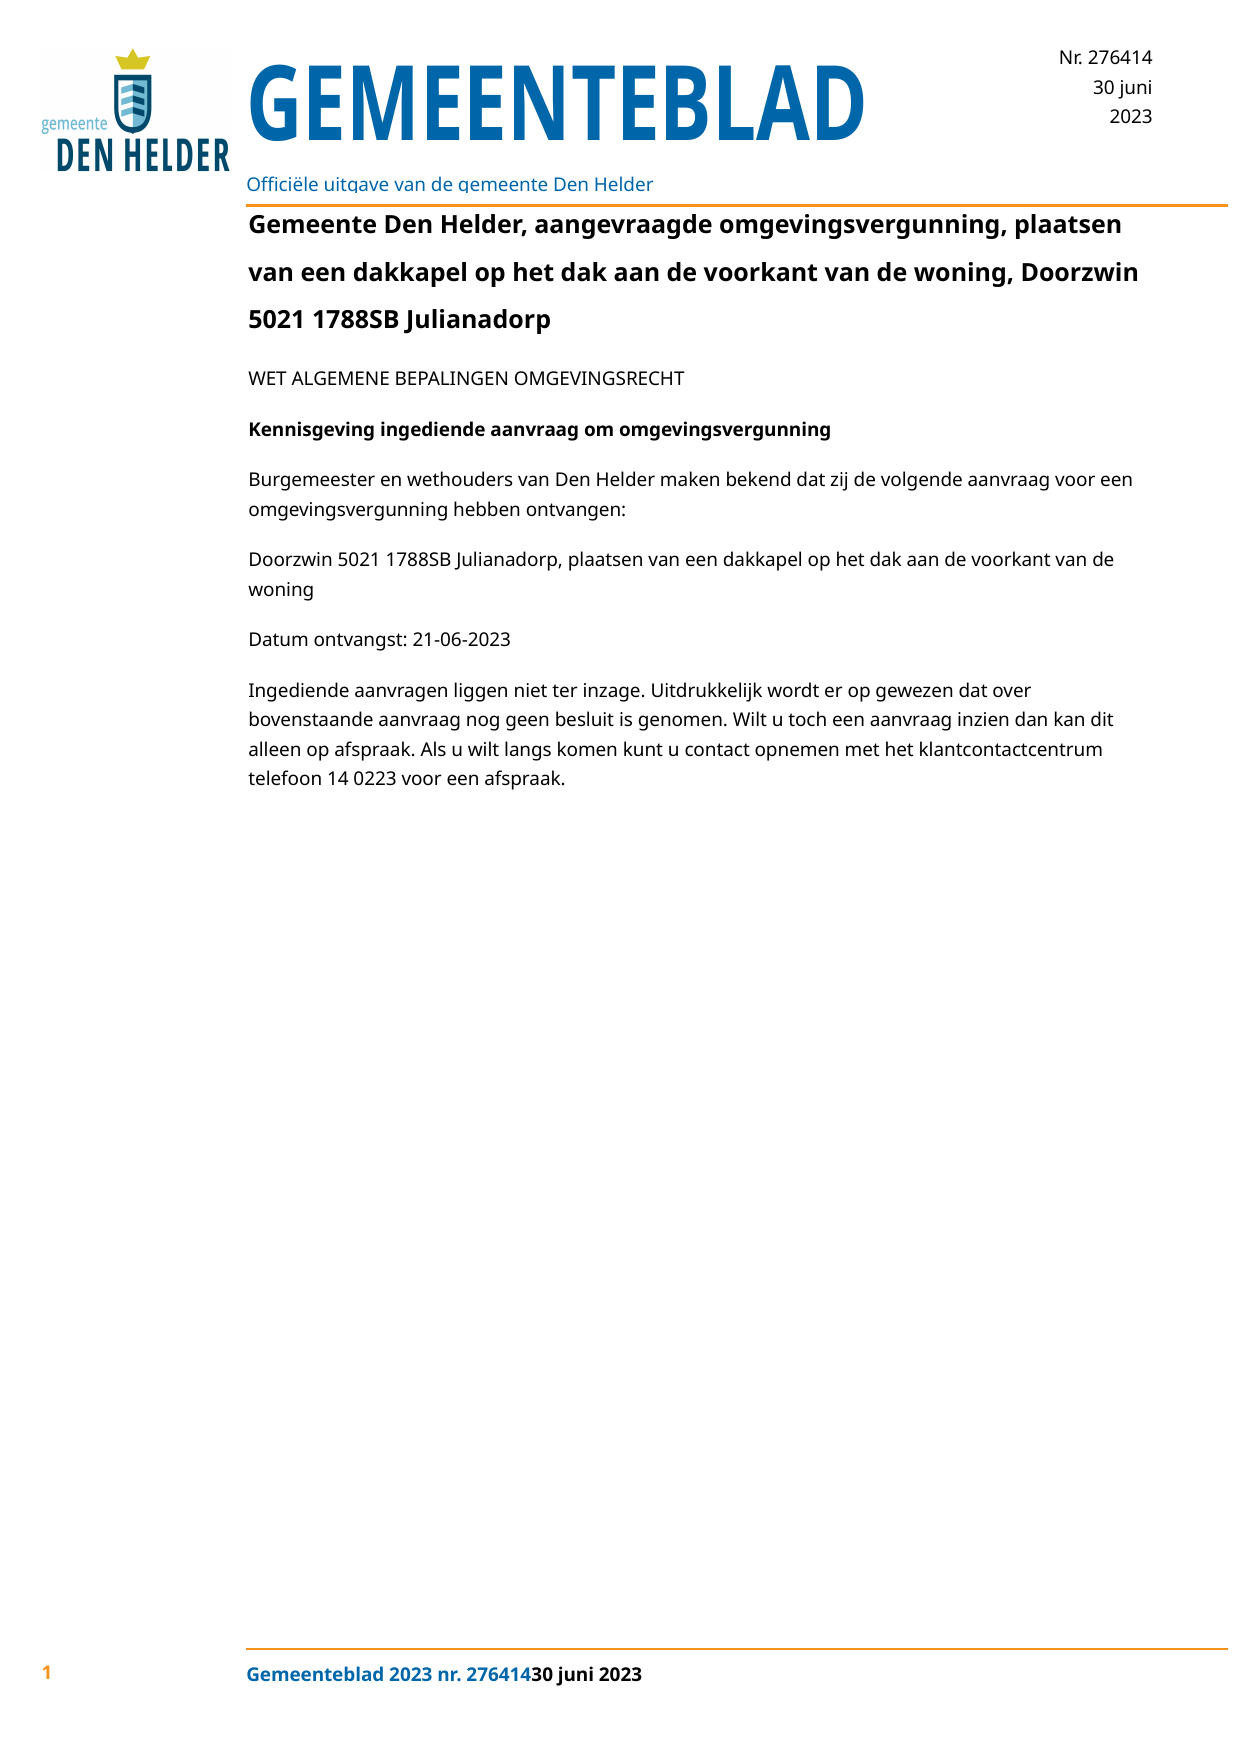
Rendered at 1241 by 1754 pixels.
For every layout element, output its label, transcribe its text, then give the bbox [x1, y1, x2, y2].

text Gemeente Den Helder, aangevraagde omgevingsvergunning, plaatsen van een dakkapel op het dak aan de voorkant van de woning, Doorzwin 5021 1788SB Julianadorp [248, 207, 1152, 336]
picture [220, 160, 224, 172]
picture [130, 157, 135, 172]
text Doorzwin 5021 1788SB Julianadorp, plaatsen van een dakkapel op het dak aan de voorkant van de woning [248, 546, 1152, 602]
text Burgemeester en wethouders van Den Helder maken bekend dat zij de volgende aanvraag voor een omgevingsvergunning hebben ontvangen: [248, 466, 1152, 522]
text Datum ontvangst: 21-06-2023 [248, 626, 1152, 652]
text Kennisgeving ingediende aanvraag om omgevingsvergunning [248, 416, 1152, 442]
picture [63, 144, 68, 165]
text Ingediende aanvragen liggen niet ter inzage. Uitdrukkelijk wordt er op gewezen dat over bovenstaande aanvraag nog geen besluit is genomen. Wilt u toch een aanvraag inzien dan kan dit alleen op afspraak. Als u wilt langs komen kunt u contact opnemen met het klantcontactcentrum telefoon 14 0223 voor een afspraak. [248, 677, 1152, 791]
picture [182, 144, 187, 165]
text WET ALGEMENE BEPALINGEN OMGEVINGSRECHT [248, 366, 1152, 391]
picture [100, 154, 106, 172]
picture [41, 47, 231, 172]
